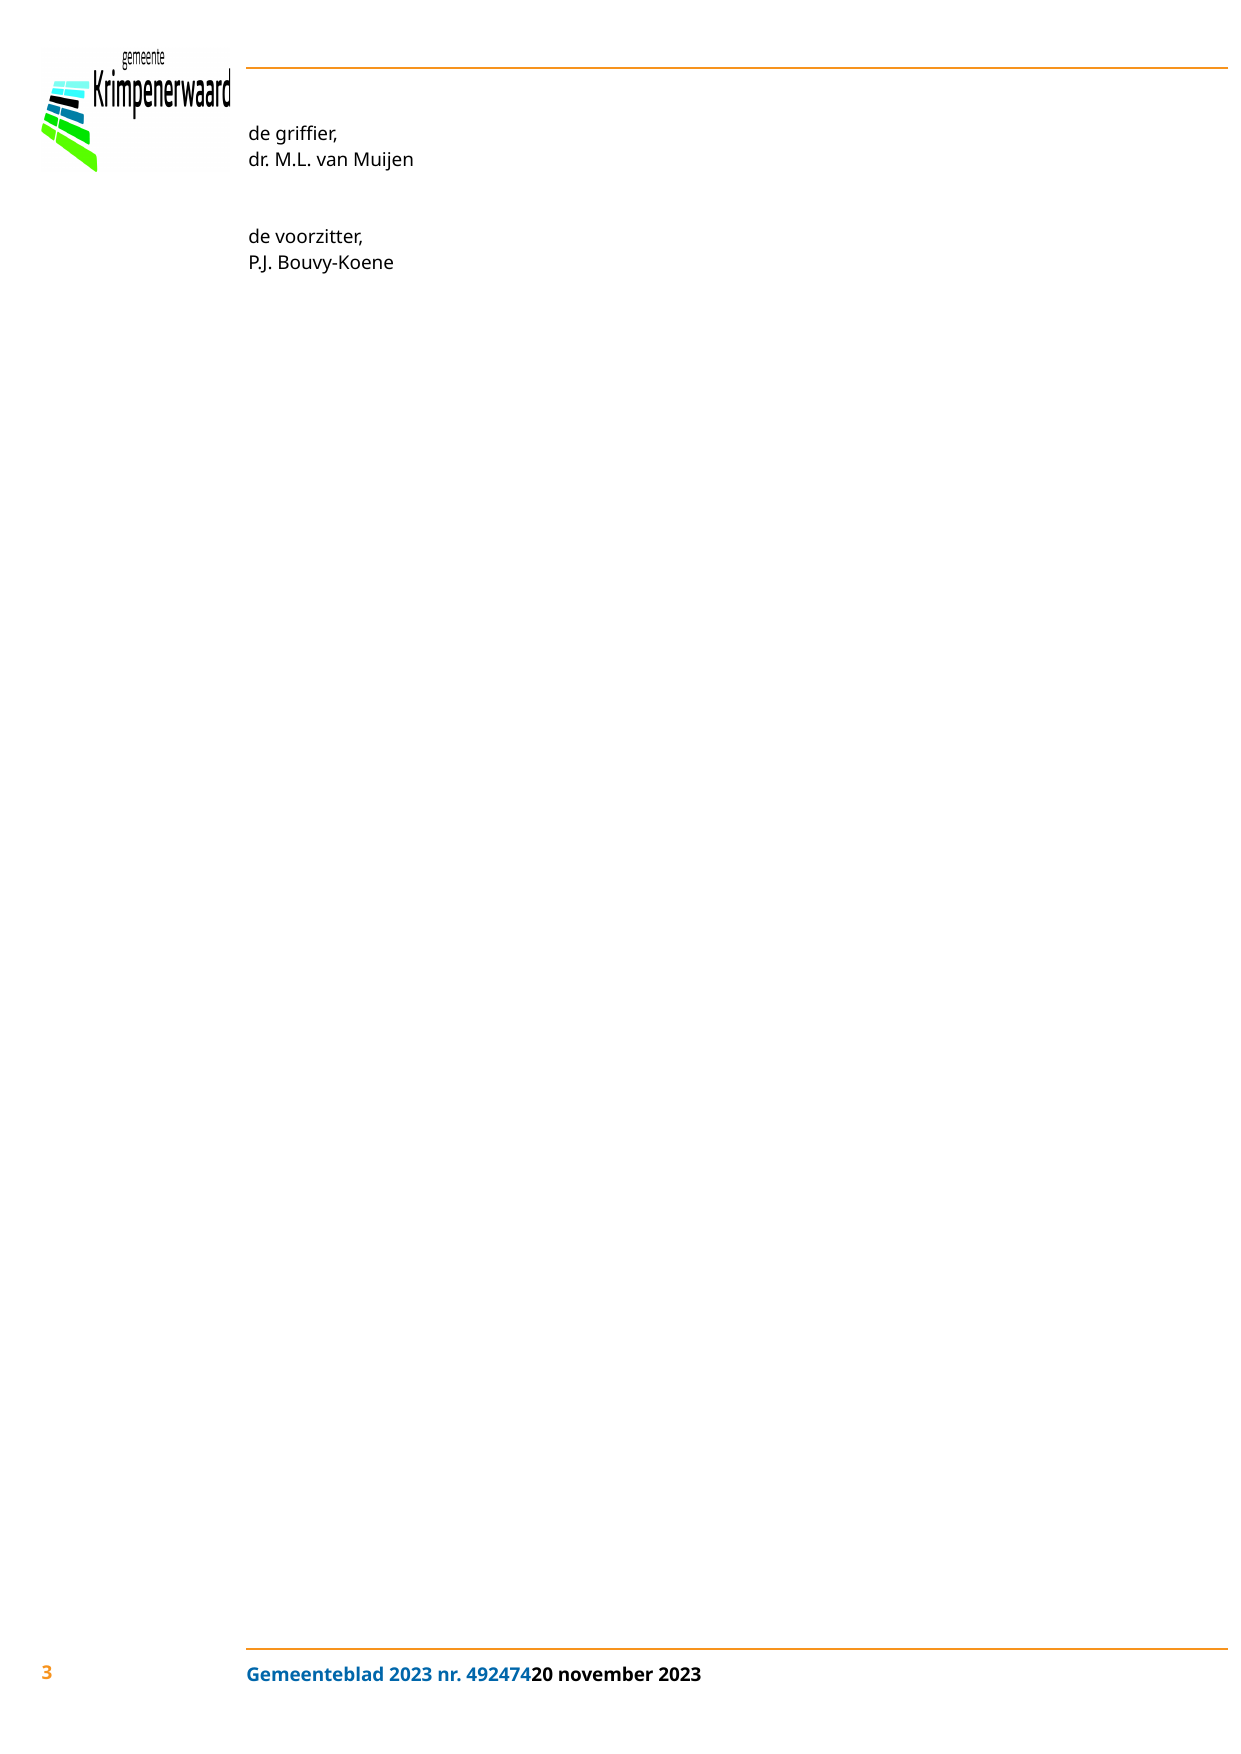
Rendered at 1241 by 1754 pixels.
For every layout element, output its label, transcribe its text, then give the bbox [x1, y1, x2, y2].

picture [41, 47, 231, 172]
text de voorzitter, [248, 223, 1152, 249]
text P.J. Bouvy-Koene [248, 249, 1152, 275]
text dr. M.L. van Muijen [248, 146, 1152, 172]
text de griffier, [248, 121, 1152, 146]
